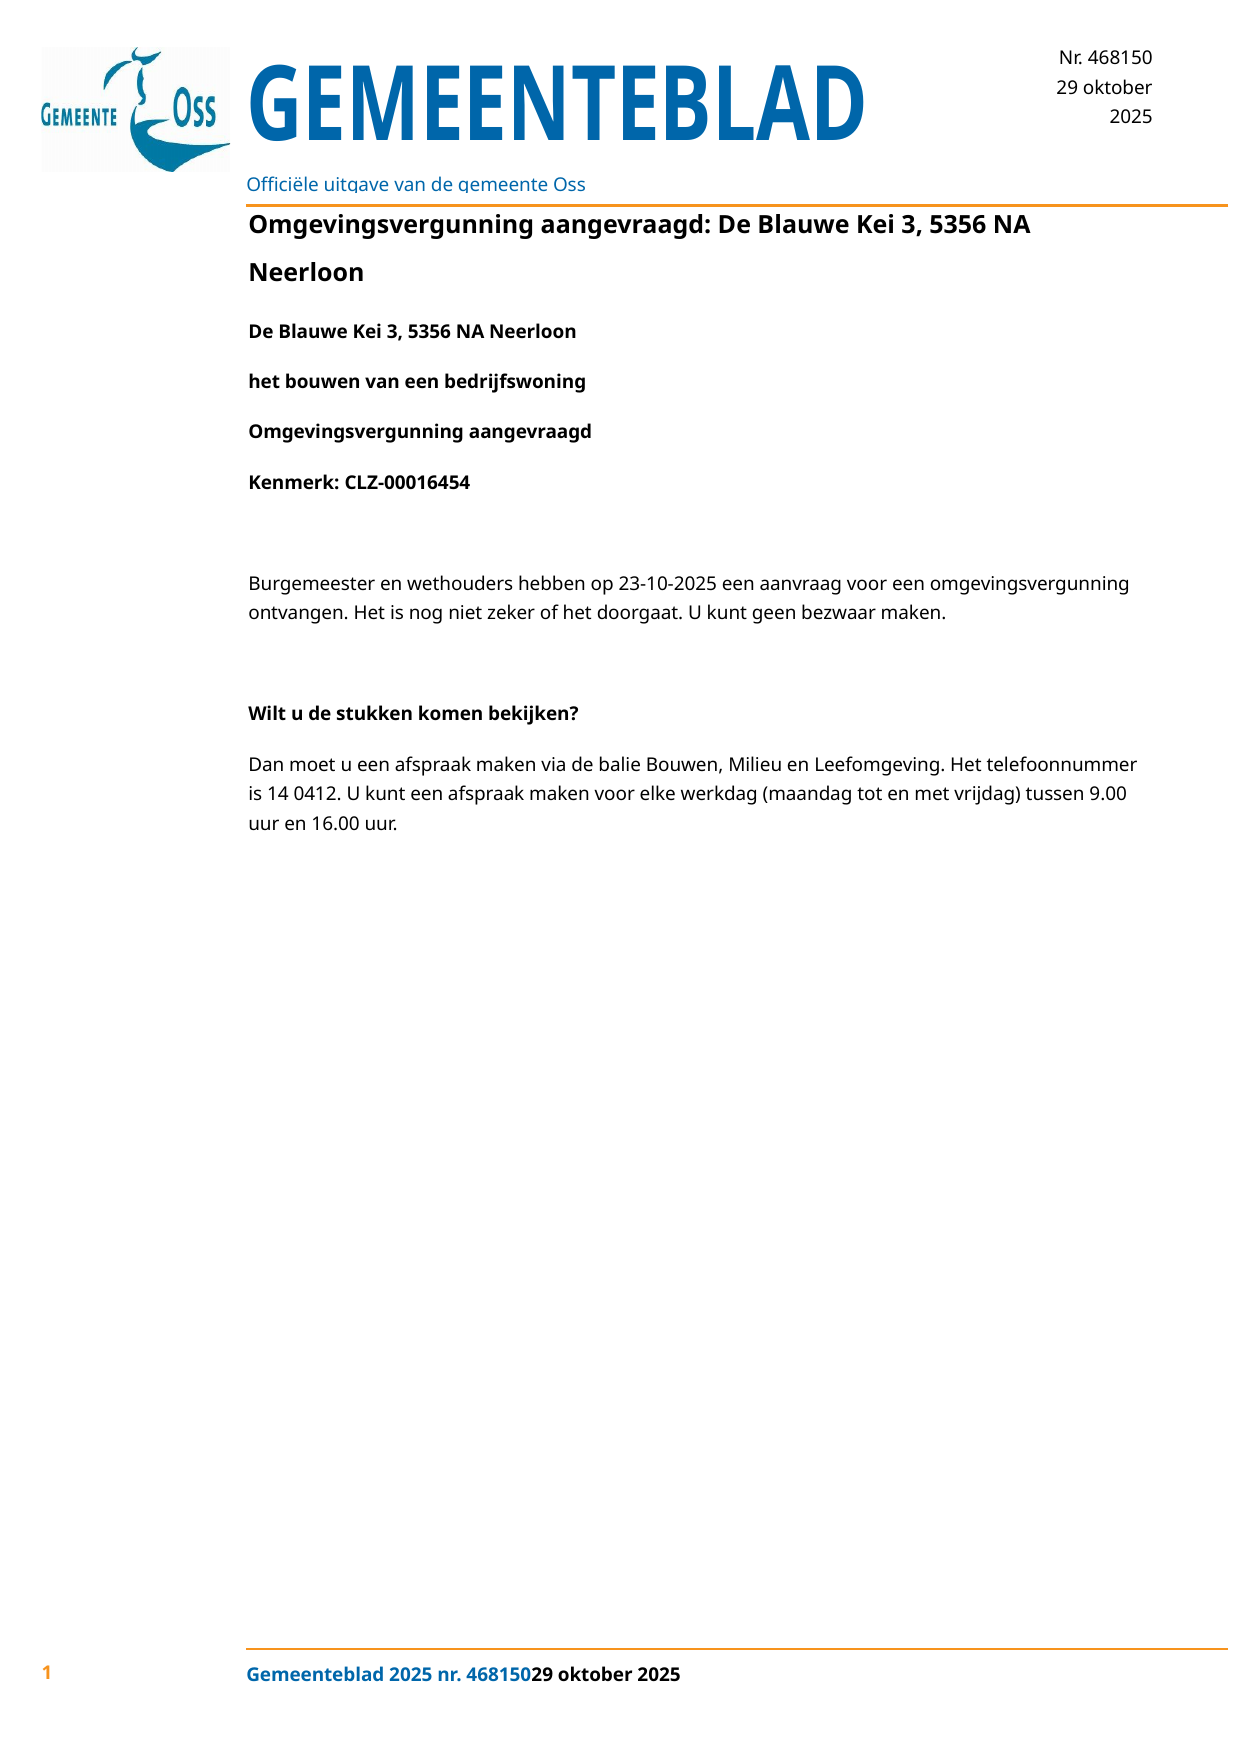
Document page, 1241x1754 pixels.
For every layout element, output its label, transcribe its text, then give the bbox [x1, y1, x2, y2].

picture [41, 47, 231, 172]
text Burgemeester en wethouders hebben op 23-10-2025 een aanvraag voor een omgevingsvergunning ontvangen. Het is nog niet zeker of het doorgaat. U kunt geen bezwaar maken. [248, 570, 1152, 625]
text Omgevingsvergunning aangevraagd: De Blauwe Kei 3, 5356 NA Neerloon [248, 207, 1152, 288]
text het bouwen van een bedrijfswoning [248, 368, 1152, 394]
text Kenmerk: CLZ-00016454 [248, 469, 1152, 495]
text Dan moet u een afspraak maken via de balie Bouwen, Milieu en Leefomgeving. Het telefoonnummer is 14 0412. U kunt een afspraak maken voor elke werkdag (maandag tot en met vrijdag) tussen 9.00 uur en 16.00 uur. [248, 751, 1152, 836]
text De Blauwe Kei 3, 5356 NA Neerloon [248, 318, 1152, 344]
text Omgevingsvergunning aangevraagd [248, 419, 1152, 444]
text Wilt u de stukken komen bekijken? [248, 700, 1152, 726]
